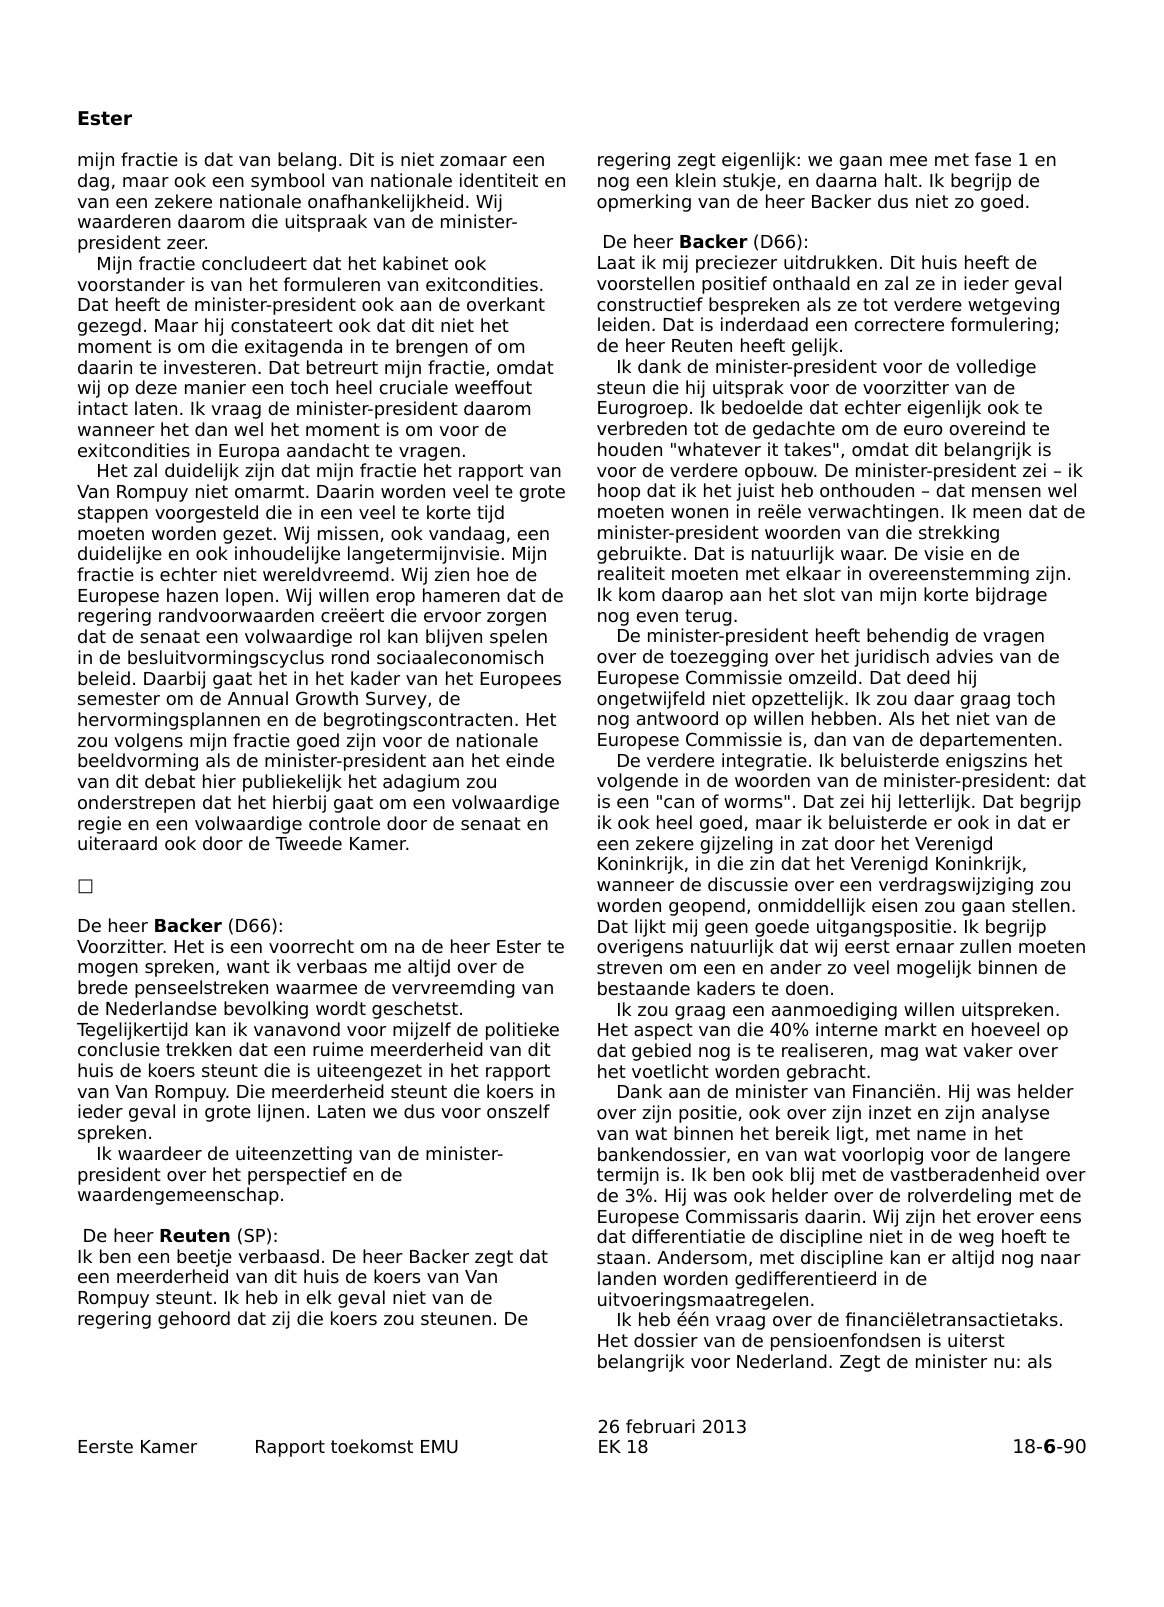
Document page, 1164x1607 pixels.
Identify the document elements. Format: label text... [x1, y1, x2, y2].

text Ik dank de minister-president voor de volledige steun die hij uitsprak voor de voorzitter van de Eurogroep. Ik bedoelde dat echter eigenlijk ook te verbreden tot de gedachte om de euro overeind te houden "whatever it takes", omdat dit belangrijk is voor de verdere opbouw. De minister-president zei – ik hoop dat ik het juist heb onthouden – dat mensen wel moeten wonen in reële verwachtingen. Ik meen dat de minister-president woorden van die strekking gebruikte. Dat is natuurlijk waar. De visie en de realiteit moeten met elkaar in overeenstemming zijn. Ik kom daarop aan het slot van mijn korte bijdrage nog even terug. [596, 357, 1087, 626]
text Het zal duidelijk zijn dat mijn fractie het rapport van Van Rompuy niet omarmt. Daarin worden veel te grote stappen voorgesteld die in een veel te korte tijd moeten worden gezet. Wij missen, ook vandaag, een duidelijke en ook inhoudelijke langetermijnvisie. Mijn fractie is echter niet wereldvreemd. Wij zien hoe de Europese hazen lopen. Wij willen erop hameren dat de regering randvoorwaarden creëert die ervoor zorgen dat de senaat een volwaardige rol kan blijven spelen in de besluitvormingscyclus rond sociaaleconomisch beleid. Daarbij gaat het in het kader van het Europees semester om de Annual Growth Survey, de hervormingsplannen en de begrotingscontracten. Het zou volgens mijn fractie goed zijn voor de nationale beeldvorming als de minister-president aan het einde van dit debat hier publiekelijk het adagium zou onderstrepen dat het hierbij gaat om een volwaardige regie en een volwaardige controle door de senaat en uiteraard ook door de Tweede Kamer. [77, 461, 567, 855]
text Ik heb één vraag over de financiëletransactietaks. Het dossier van de pensioenfondsen is uiterst belangrijk voor Nederland. Zegt de minister nu: als [596, 1310, 1087, 1372]
text De verdere integratie. Ik beluisterde enigszins het volgende in de woorden van de minister-president: dat is een "can of worms". Dat zei hij letterlijk. Dat begrijp ik ook heel goed, maar ik beluisterde er ook in dat er een zekere gijzeling in zat door het Verenigd Koninkrijk, in die zin dat het Verenigd Koninkrijk, wanneer de discussie over een verdragswijziging zou worden geopend, onmiddellijk eisen zou gaan stellen. Dat lijkt mij geen goede uitgangspositie. Ik begrijp overigens natuurlijk dat wij eerst ernaar zullen moeten streven om een en ander zo veel mogelijk binnen de bestaande kaders te doen. [596, 751, 1087, 999]
text Ik ben een beetje verbaasd. De heer Backer zegt dat een meerderheid van dit huis de koers van Van Rompuy steunt. Ik heb in elk geval niet van de regering gehoord dat zij die koers zou steunen. De [77, 1247, 567, 1329]
text □ [77, 875, 567, 896]
text De minister-president heeft behendig de vragen over de toezegging over het juridisch advies van de Europese Commissie omzeild. Dat deed hij ongetwijfeld niet opzettelijk. Ik zou daar graag toch nog antwoord op willen hebben. Als het niet van de Europese Commissie is, dan van de departementen. [596, 626, 1087, 751]
text De heer Backer (D66): [596, 232, 1087, 253]
text Voorzitter. Het is een voorrecht om na de heer Ester te mogen spreken, want ik verbaas me altijd over de brede penseelstreken waarmee de vervreemding van de Nederlandse bevolking wordt geschetst. Tegelijkertijd kan ik vanavond voor mijzelf de politieke conclusie trekken dat een ruime meerderheid van dit huis de koers steunt die is uiteengezet in het rapport van Van Rompuy. Die meerderheid steunt die koers in ieder geval in grote lijnen. Laten we dus voor onszelf spreken. [77, 936, 567, 1144]
text De heer Reuten (SP): [77, 1226, 567, 1247]
text regering zegt eigenlijk: we gaan mee met fase 1 en nog een klein stukje, en daarna halt. Ik begrijp de opmerking van de heer Backer dus niet zo goed. [596, 150, 1087, 212]
text Mijn fractie concludeert dat het kabinet ook voorstander is van het formuleren van exitcondities. Dat heeft de minister-president ook aan de overkant gezegd. Maar hij constateert ook dat dit niet het moment is om die exitagenda in te brengen of om daarin te investeren. Dat betreurt mijn fractie, omdat wij op deze manier een toch heel cruciale weeffout intact laten. Ik vraag de minister-president daarom wanneer het dan wel het moment is om voor de exitcondities in Europa aandacht te vragen. [77, 254, 567, 461]
text Ik waardeer de uiteenzetting van de minister-president over het perspectief en de waardengemeenschap. [77, 1144, 567, 1206]
text Dank aan de minister van Financiën. Hij was helder over zijn positie, ook over zijn inzet en zijn analyse van wat binnen het bereik ligt, met name in het bankendossier, en van wat voorlopig voor de langere termijn is. Ik ben ook blij met de vastberadenheid over de 3%. Hij was ook helder over de rolverdeling met de Europese Commissaris daarin. Wij zijn het erover eens dat differentiatie de discipline niet in de weg hoeft te staan. Andersom, met discipline kan er altijd nog naar landen worden gedifferentieerd in de uitvoeringsmaatregelen. [596, 1082, 1087, 1310]
text Ik zou graag een aanmoediging willen uitspreken. Het aspect van die 40% interne markt en hoeveel op dat gebied nog is te realiseren, mag wat vaker over het voetlicht worden gebracht. [596, 999, 1087, 1082]
text De heer Backer (D66): [77, 916, 567, 936]
text Laat ik mij preciezer uitdrukken. Dit huis heeft de voorstellen positief onthaald en zal ze in ieder geval constructief bespreken als ze tot verdere wetgeving leiden. Dat is inderdaad een correctere formulering; de heer Reuten heeft gelijk. [596, 253, 1087, 357]
text mijn fractie is dat van belang. Dit is niet zomaar een dag, maar ook een symbool van nationale identiteit en van een zekere nationale onafhankelijkheid. Wij waarderen daarom die uitspraak van de minister-president zeer. [77, 150, 567, 254]
